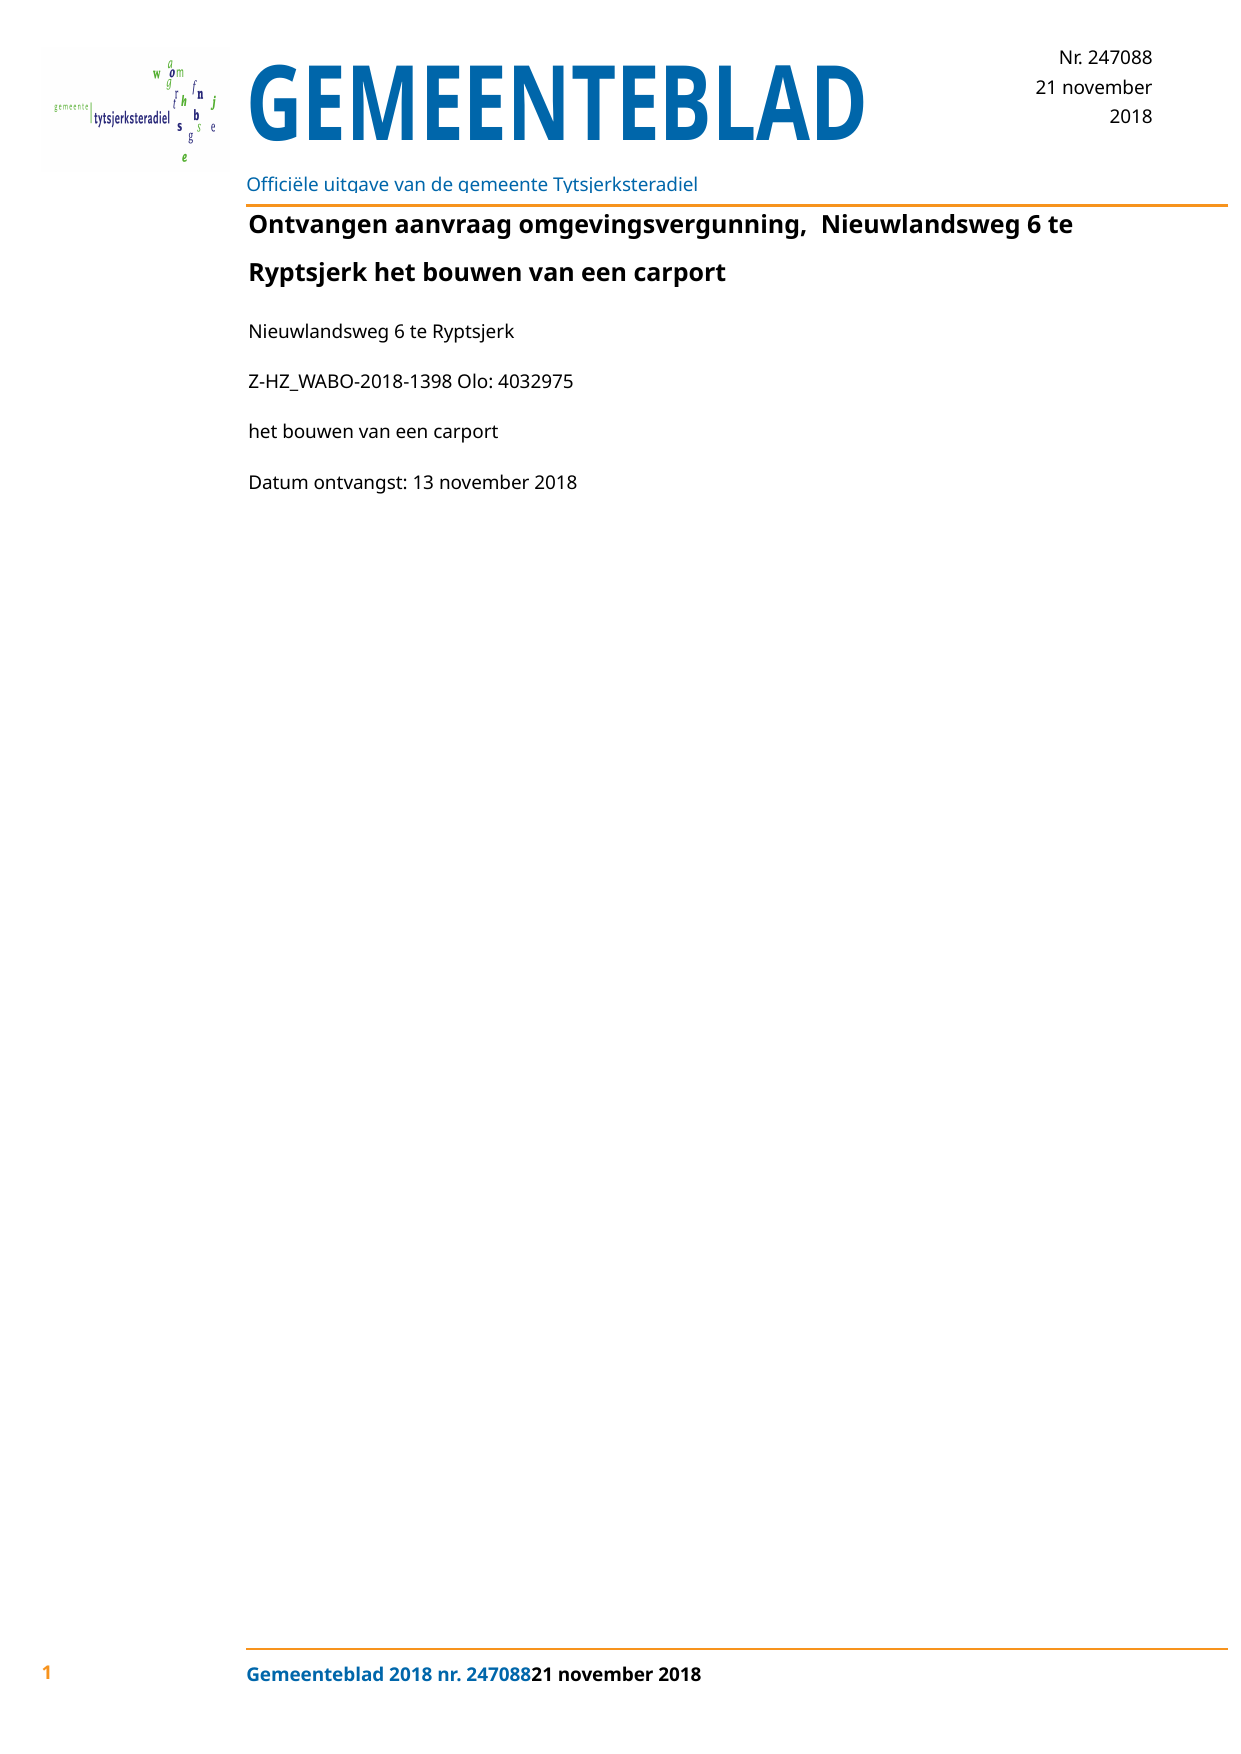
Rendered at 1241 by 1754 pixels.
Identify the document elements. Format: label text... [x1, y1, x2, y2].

text het bouwen van een carport [248, 419, 1152, 444]
picture [41, 47, 231, 172]
text Datum ontvangst: 13 november 2018 [248, 469, 1152, 495]
text Z-HZ_WABO-2018-1398 Olo: 4032975 [248, 368, 1152, 394]
text Ontvangen aanvraag omgevingsvergunning, Nieuwlandsweg 6 te Ryptsjerk het bouwen van een carport [248, 207, 1152, 288]
text Nieuwlandsweg 6 te Ryptsjerk [248, 318, 1152, 344]
